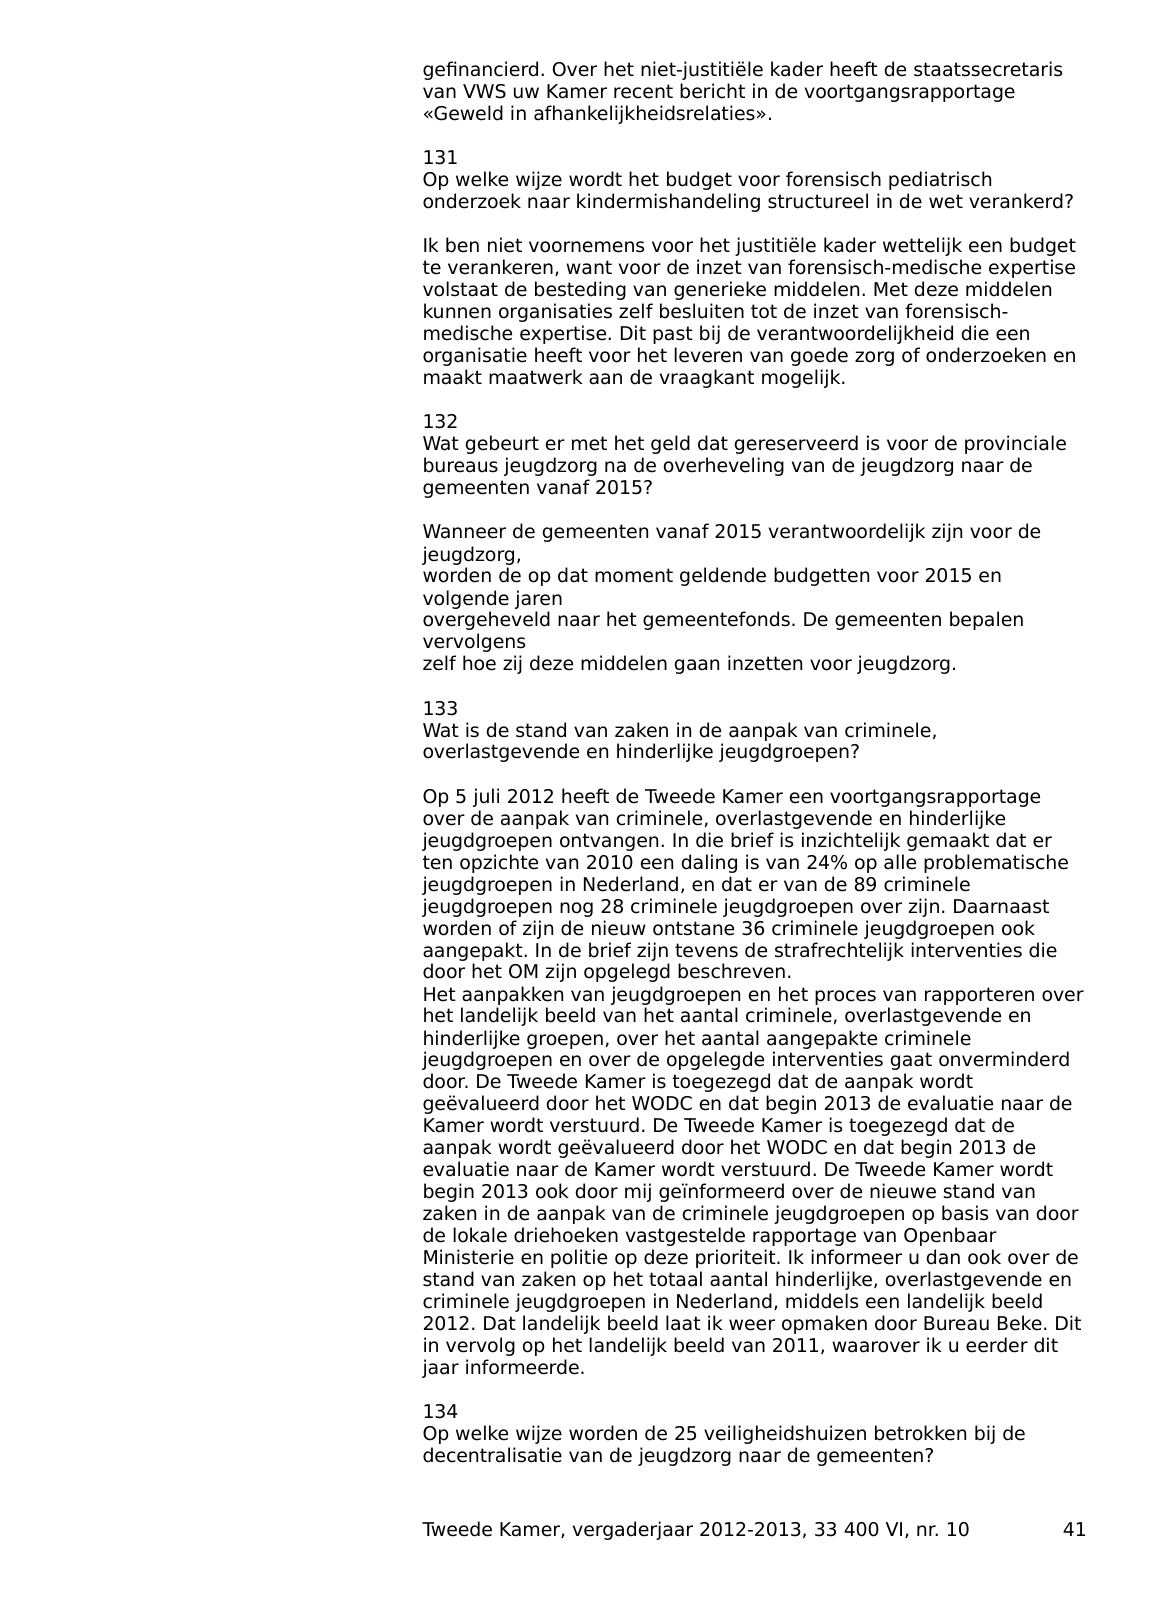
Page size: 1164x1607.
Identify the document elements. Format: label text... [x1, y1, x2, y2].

text Ik ben niet voornemens voor het justitiële kader wettelijk een budget te verankeren, want voor de inzet van forensisch-medische expertise volstaat de besteding van generieke middelen. Met deze middelen kunnen organisaties zelf besluiten tot de inzet van forensisch-medische expertise. Dit past bij de verantwoordelijkheid die een organisatie heeft voor het leveren van goede zorg of onderzoeken en maakt maatwerk aan de vraagkant mogelijk. [422, 235, 1087, 389]
text Wat gebeurt er met het geld dat gereserveerd is voor de provinciale bureaus jeugdzorg na de overheveling van de jeugdzorg naar de gemeenten vanaf 2015? [422, 433, 1087, 499]
text Op welke wijze wordt het budget voor forensisch pediatrisch onderzoek naar kindermishandeling structureel in de wet verankerd? [422, 169, 1087, 213]
text Op 5 juli 2012 heeft de Tweede Kamer een voortgangsrapportage over de aanpak van criminele, overlastgevende en hinderlijke jeugdgroepen ontvangen. In die brief is inzichtelijk gemaakt dat er ten opzichte van 2010 een daling is van 24% op alle problematische jeugdgroepen in Nederland, en dat er van de 89 criminele jeugdgroepen nog 28 criminele jeugdgroepen over zijn. Daarnaast worden of zijn de nieuw ontstane 36 criminele jeugdgroepen ook aangepakt. In de brief zijn tevens de strafrechtelijk interventies die door het OM zijn opgelegd beschreven. [422, 786, 1087, 983]
text overgeheveld naar het gemeentefonds. De gemeenten bepalen vervolgens [422, 609, 1087, 653]
text 134 [422, 1401, 1087, 1423]
text 133 [422, 697, 1087, 719]
text 132 [422, 411, 1087, 433]
text Wanneer de gemeenten vanaf 2015 verantwoordelijk zijn voor de jeugdzorg, [422, 521, 1087, 565]
text Op welke wijze worden de 25 veiligheidshuizen betrokken bij de decentralisatie van de jeugdzorg naar de gemeenten? [422, 1423, 1087, 1467]
text 131 [422, 147, 1087, 169]
text worden de op dat moment geldende budgetten voor 2015 en volgende jaren [422, 565, 1087, 609]
text Het aanpakken van jeugdgroepen en het proces van rapporteren over het landelijk beeld van het aantal criminele, overlastgevende en hinderlijke groepen, over het aantal aangepakte criminele jeugdgroepen en over de opgelegde interventies gaat onverminderd door. De Tweede Kamer is toegezegd dat de aanpak wordt geëvalueerd door het WODC en dat begin 2013 de evaluatie naar de Kamer wordt verstuurd. De Tweede Kamer is toegezegd dat de aanpak wordt geëvalueerd door het WODC en dat begin 2013 de evaluatie naar de Kamer wordt verstuurd. De Tweede Kamer wordt begin 2013 ook door mij geïnformeerd over de nieuwe stand van zaken in de aanpak van de criminele jeugdgroepen op basis van door de lokale driehoeken vastgestelde rapportage van Openbaar Ministerie en politie op deze prioriteit. Ik informeer u dan ook over de stand van zaken op het totaal aantal hinderlijke, overlastgevende en criminele jeugdgroepen in Nederland, middels een landelijk beeld 2012. Dat landelijk beeld laat ik weer opmaken door Bureau Beke. Dit in vervolg op het landelijk beeld van 2011, waarover ik u eerder dit jaar informeerde. [422, 983, 1087, 1379]
text gefinancierd. Over het niet-justitiële kader heeft de staatssecretaris van VWS uw Kamer recent bericht in de voortgangsrapportage «Geweld in afhankelijkheidsrelaties». [422, 59, 1087, 125]
text Wat is de stand van zaken in de aanpak van criminele, overlastgevende en hinderlijke jeugdgroepen? [422, 719, 1087, 763]
text zelf hoe zij deze middelen gaan inzetten voor jeugdzorg. [422, 653, 1087, 675]
